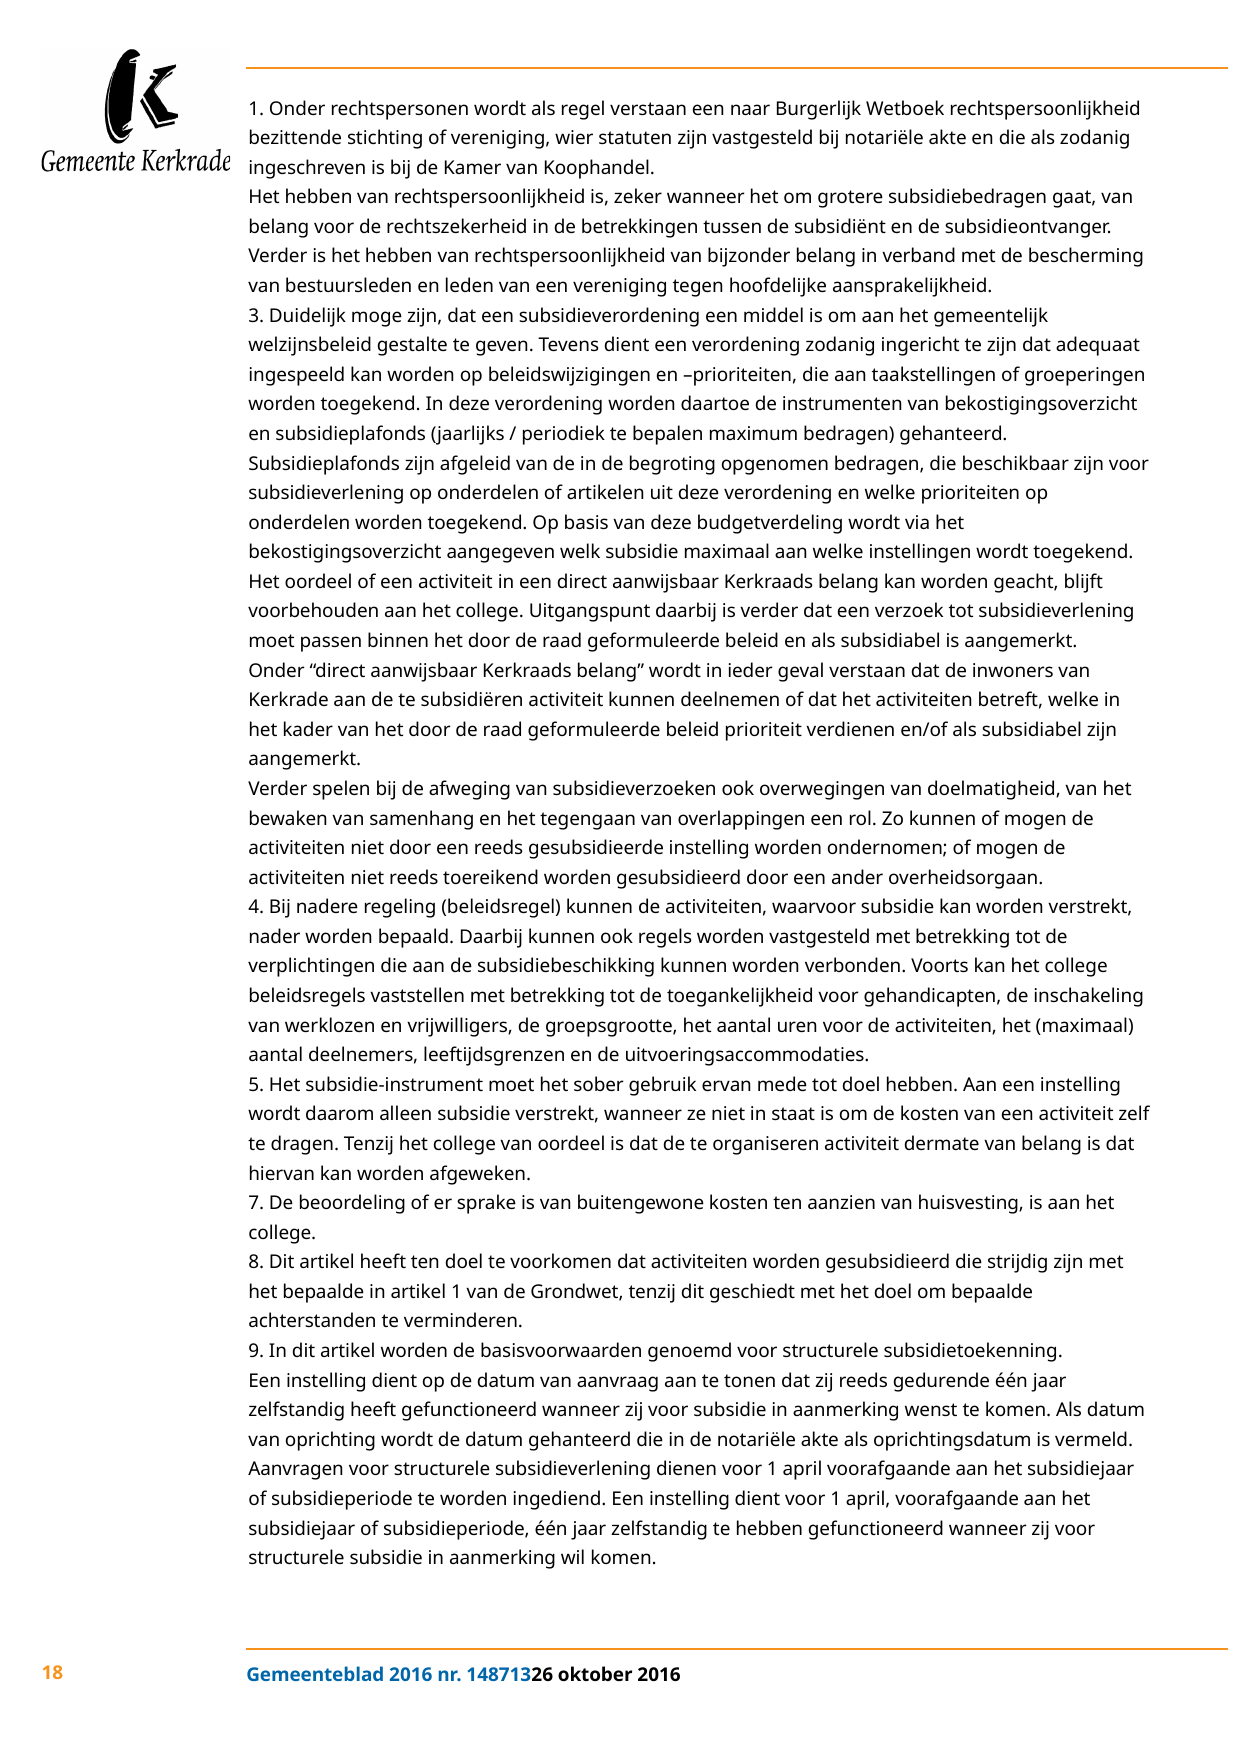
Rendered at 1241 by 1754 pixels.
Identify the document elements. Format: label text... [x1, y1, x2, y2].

text 1. Onder rechtspersonen wordt als regel verstaan een naar Burgerlijk Wetboek rechtspersoonlijkheid bezittende stichting of vereniging, wier statuten zijn vastgesteld bij notariële akte en die als zodanig ingeschreven is bij de Kamer van Koophandel. [248, 95, 1152, 180]
text 3. Duidelijk moge zijn, dat een subsidieverordening een middel is om aan het gemeentelijk welzijnsbeleid gestalte te geven. Tevens dient een verordening zodanig ingericht te zijn dat adequaat ingespeeld kan worden op beleidswijzigingen en –prioriteiten, die aan taakstellingen of groeperingen worden toegekend. In deze verordening worden daartoe de instrumenten van bekostigingsoverzicht en subsidieplafonds (jaarlijks / periodiek te bepalen maximum bedragen) gehanteerd. [248, 302, 1152, 446]
picture [41, 47, 231, 172]
text Het hebben van rechtspersoonlijkheid is, zeker wanneer het om grotere subsidiebedragen gaat, van belang voor de rechtszekerheid in de betrekkingen tussen de subsidiënt en de subsidieontvanger. [248, 183, 1152, 239]
text Onder “direct aanwijsbaar Kerkraads belang” wordt in ieder geval verstaan dat de inwoners van Kerkrade aan de te subsidiëren activiteit kunnen deelnemen of dat het activiteiten betreft, welke in het kader van het door de raad geformuleerde beleid prioriteit verdienen en/of als subsidiabel zijn aangemerkt. [248, 657, 1152, 771]
text Een instelling dient op de datum van aanvraag aan te tonen dat zij reeds gedurende één jaar zelfstandig heeft gefunctioneerd wanneer zij voor subsidie in aanmerking wenst te komen. Als datum van oprichting wordt de datum gehanteerd die in de notariële akte als oprichtingsdatum is vermeld. [248, 1367, 1152, 1452]
text 9. In dit artikel worden de basisvoorwaarden genoemd voor structurele subsidietoekenning. [248, 1337, 1152, 1363]
text Subsidieplafonds zijn afgeleid van de in de begroting opgenomen bedragen, die beschikbaar zijn voor subsidieverlening op onderdelen of artikelen uit deze verordening en welke prioriteiten op onderdelen worden toegekend. Op basis van deze budgetverdeling wordt via het bekostigingsoverzicht aangegeven welk subsidie maximaal aan welke instellingen wordt toegekend. [248, 450, 1152, 564]
text 8. Dit artikel heeft ten doel te voorkomen dat activiteiten worden gesubsidieerd die strijdig zijn met het bepaalde in artikel 1 van de Grondwet, tenzij dit geschiedt met het doel om bepaalde achterstanden te verminderen. [248, 1248, 1152, 1333]
text Verder is het hebben van rechtspersoonlijkheid van bijzonder belang in verband met de bescherming van bestuursleden en leden van een vereniging tegen hoofdelijke aansprakelijkheid. [248, 243, 1152, 298]
text 4. Bij nadere regeling (beleidsregel) kunnen de activiteiten, waarvoor subsidie kan worden verstrekt, nader worden bepaald. Daarbij kunnen ook regels worden vastgesteld met betrekking tot de verplichtingen die aan de subsidiebeschikking kunnen worden verbonden. Voorts kan het college beleidsregels vaststellen met betrekking tot de toegankelijkheid voor gehandicapten, de inschakeling van werklozen en vrijwilligers, de groepsgrootte, het aantal uren voor de activiteiten, het (maximaal) aantal deelnemers, leeftijdsgrenzen en de uitvoeringsaccommodaties. [248, 893, 1152, 1067]
text Het oordeel of een activiteit in een direct aanwijsbaar Kerkraads belang kan worden geacht, blijft voorbehouden aan het college. Uitgangspunt daarbij is verder dat een verzoek tot subsidieverlening moet passen binnen het door de raad geformuleerde beleid en als subsidiabel is aangemerkt. [248, 568, 1152, 653]
text Aanvragen voor structurele subsidieverlening dienen voor 1 april voorafgaande aan het subsidiejaar of subsidieperiode te worden ingediend. Een instelling dient voor 1 april, voorafgaande aan het subsidiejaar of subsidieperiode, één jaar zelfstandig te hebben gefunctioneerd wanneer zij voor structurele subsidie in aanmerking wil komen. [248, 1456, 1152, 1570]
text 7. De beoordeling of er sprake is van buitengewone kosten ten aanzien van huisvesting, is aan het college. [248, 1189, 1152, 1245]
text Verder spelen bij de afweging van subsidieverzoeken ook overwegingen van doelmatigheid, van het bewaken van samenhang en het tegengaan van overlappingen een rol. Zo kunnen of mogen de activiteiten niet door een reeds gesubsidieerde instelling worden ondernomen; of mogen de activiteiten niet reeds toereikend worden gesubsidieerd door een ander overheidsorgaan. [248, 775, 1152, 890]
text 5. Het subsidie-instrument moet het sober gebruik ervan mede tot doel hebben. Aan een instelling wordt daarom alleen subsidie verstrekt, wanneer ze niet in staat is om de kosten van een activiteit zelf te dragen. Tenzij het college van oordeel is dat de te organiseren activiteit dermate van belang is dat hiervan kan worden afgeweken. [248, 1071, 1152, 1186]
